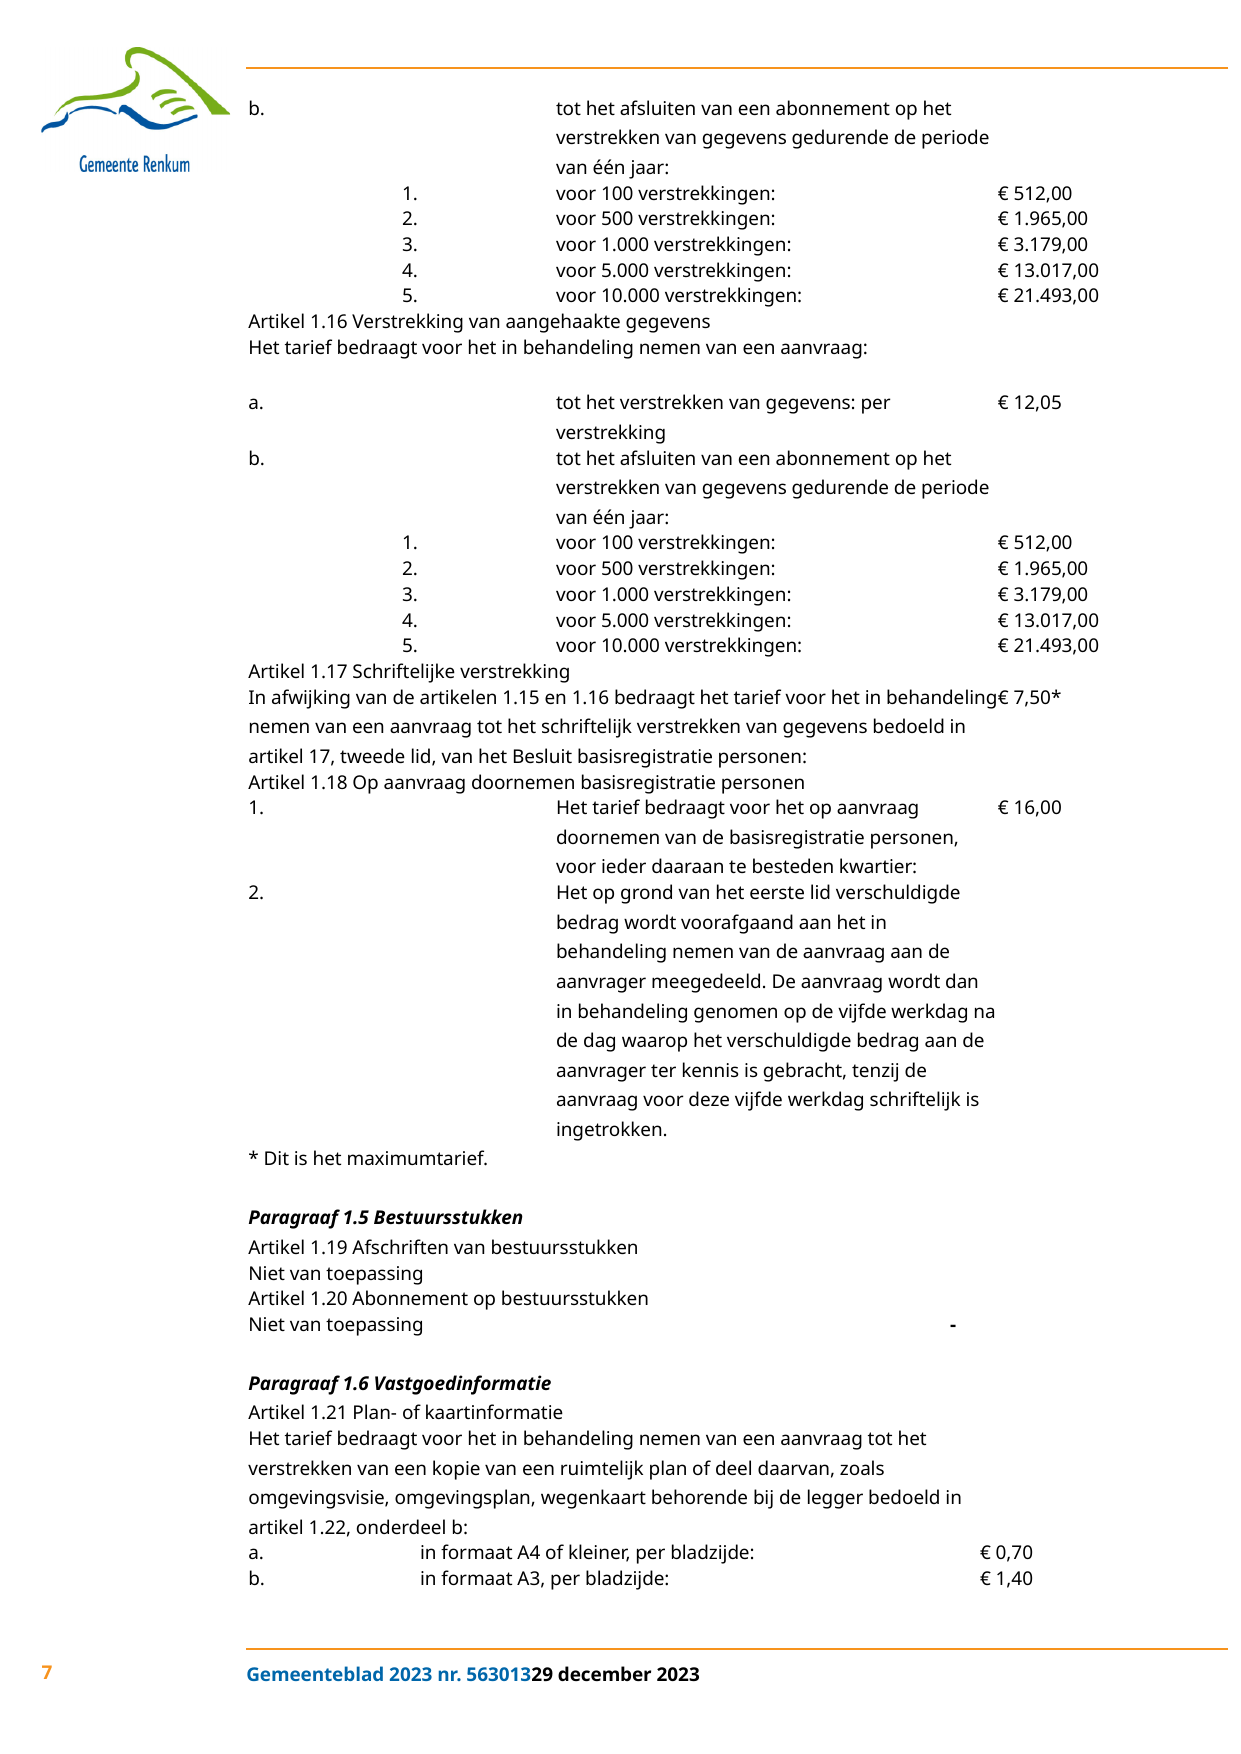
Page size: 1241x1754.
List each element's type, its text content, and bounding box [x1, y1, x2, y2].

table_cell € 512,00 [998, 180, 1152, 205]
table_cell - [950, 1311, 1152, 1337]
table_cell a. [248, 1540, 420, 1565]
table_cell € 21.493,00 [998, 283, 1152, 308]
table_cell voor 1.000 verstrekkingen: [556, 581, 998, 607]
table_cell b. [248, 445, 556, 529]
table_cell € 3.179,00 [998, 581, 1152, 607]
table_cell a. [248, 389, 556, 445]
table_cell voor 100 verstrekkingen: [556, 530, 998, 555]
table_cell Niet van toepassing [248, 1311, 950, 1337]
table_cell voor 1.000 verstrekkingen: [556, 231, 998, 257]
text * Dit is het maximumtarief. [248, 1145, 1152, 1171]
table_cell [248, 257, 402, 283]
table_cell b. [248, 1565, 420, 1591]
table_cell [998, 658, 1152, 684]
table_cell [950, 1285, 1152, 1311]
table_cell 2. [402, 205, 556, 231]
table_cell [998, 334, 1152, 389]
table_cell [248, 555, 402, 581]
table_cell 2. [248, 880, 556, 1142]
picture [41, 47, 231, 172]
table_cell Het tarief bedraagt voor het op aanvraag doornemen van de basisregistratie personen, voor ieder daaraan te besteden kwartier: [556, 795, 998, 879]
table_cell 4. [402, 607, 556, 632]
table_header [980, 1399, 1152, 1425]
table_cell € 12,05 [998, 389, 1152, 445]
table_cell in formaat A3, per bladzijde: [420, 1565, 980, 1591]
table_cell € 13.017,00 [998, 257, 1152, 283]
table_cell 1. [402, 530, 556, 555]
table_cell [998, 880, 1152, 1142]
table_cell [248, 205, 402, 231]
table_cell in formaat A4 of kleiner, per bladzijde: [420, 1540, 980, 1565]
table_cell Niet van toepassing [248, 1260, 950, 1285]
table_cell [248, 530, 402, 555]
table_cell € 1.965,00 [998, 555, 1152, 581]
table_cell € 16,00 [998, 795, 1152, 879]
text Paragraaf 1.6 Vastgoedinformatie [248, 1370, 1152, 1395]
table_cell Artikel 1.18 Op aanvraag doornemen basisregistratie personen [248, 769, 998, 794]
table_cell [248, 283, 402, 308]
table_cell [248, 231, 402, 257]
table_cell Artikel 1.17 Schriftelijke verstrekking [248, 658, 998, 684]
text Paragraaf 1.5 Bestuursstukken [248, 1204, 1152, 1230]
table_cell [248, 607, 402, 632]
table_cell € 512,00 [998, 530, 1152, 555]
table_cell € 13.017,00 [998, 607, 1152, 632]
table_cell € 3.179,00 [998, 231, 1152, 257]
table_cell [248, 581, 402, 607]
table_cell voor 10.000 verstrekkingen: [556, 283, 998, 308]
table_cell [980, 1425, 1152, 1539]
table_cell 1. [248, 795, 556, 879]
table_cell 4. [402, 257, 556, 283]
table_cell Artikel 1.16 Verstrekking van aangehaakte gegevens [248, 308, 998, 334]
table_cell Het tarief bedraagt voor het in behandeling nemen van een aanvraag tot het verstrekken van een kopie van een ruimtelijk plan of deel daarvan, zoals omgevingsvisie, omgevingsplan, wegenkaart behorende bij de legger bedoeld in artikel 1.22, onderdeel b: [248, 1425, 980, 1539]
table_cell Artikel 1.20 Abonnement op bestuursstukken [248, 1285, 950, 1311]
table_cell 1. [402, 180, 556, 205]
table_cell [248, 180, 402, 205]
table_header Artikel 1.21 Plan- of kaartinformatie [248, 1399, 980, 1425]
table_header [950, 1234, 1152, 1260]
table_cell € 7,50* [998, 684, 1152, 769]
table_cell € 0,70 [980, 1540, 1152, 1565]
table_cell voor 10.000 verstrekkingen: [556, 633, 998, 658]
table_cell Het tarief bedraagt voor het in behandeling nemen van een aanvraag: [248, 334, 998, 389]
table_cell voor 500 verstrekkingen: [556, 555, 998, 581]
table_cell [998, 308, 1152, 334]
table_cell [998, 95, 1152, 180]
table_cell voor 500 verstrekkingen: [556, 205, 998, 231]
table_cell € 1.965,00 [998, 205, 1152, 231]
table_cell voor 5.000 verstrekkingen: [556, 607, 998, 632]
table_cell € 21.493,00 [998, 633, 1152, 658]
table_cell 2. [402, 555, 556, 581]
table_cell 5. [402, 633, 556, 658]
table_cell tot het verstrekken van gegevens: per verstrekking [556, 389, 998, 445]
table_cell [998, 769, 1152, 794]
table_cell tot het afsluiten van een abonnement op het verstrekken van gegevens gedurende de periode van één jaar: [556, 445, 998, 529]
table_cell Het op grond van het eerste lid verschuldigde bedrag wordt voorafgaand aan het in behandeling nemen van de aanvraag aan de aanvrager meegedeeld. De aanvraag wordt dan in behandeling genomen op de vijfde werkdag na de dag waarop het verschuldigde bedrag aan de aanvrager ter kennis is gebracht, tenzij de aanvraag voor deze vijfde werkdag schriftelijk is ingetrokken. [556, 880, 998, 1142]
table_cell 3. [402, 231, 556, 257]
table_cell voor 100 verstrekkingen: [556, 180, 998, 205]
table_cell 3. [402, 581, 556, 607]
table_cell € 1,40 [980, 1565, 1152, 1591]
table_cell [950, 1260, 1152, 1285]
table_cell voor 5.000 verstrekkingen: [556, 257, 998, 283]
table_cell tot het afsluiten van een abonnement op het verstrekken van gegevens gedurende de periode van één jaar: [556, 95, 998, 180]
table_cell 5. [402, 283, 556, 308]
table_header Artikel 1.19 Afschriften van bestuursstukken [248, 1234, 950, 1260]
table_cell [998, 445, 1152, 529]
table_cell In afwijking van de artikelen 1.15 en 1.16 bedraagt het tarief voor het in behandeling nemen van een aanvraag tot het schriftelijk verstrekken van gegevens bedoeld in artikel 17, tweede lid, van het Besluit basisregistratie personen: [248, 684, 998, 769]
table_cell b. [248, 95, 556, 180]
table_cell [248, 633, 402, 658]
